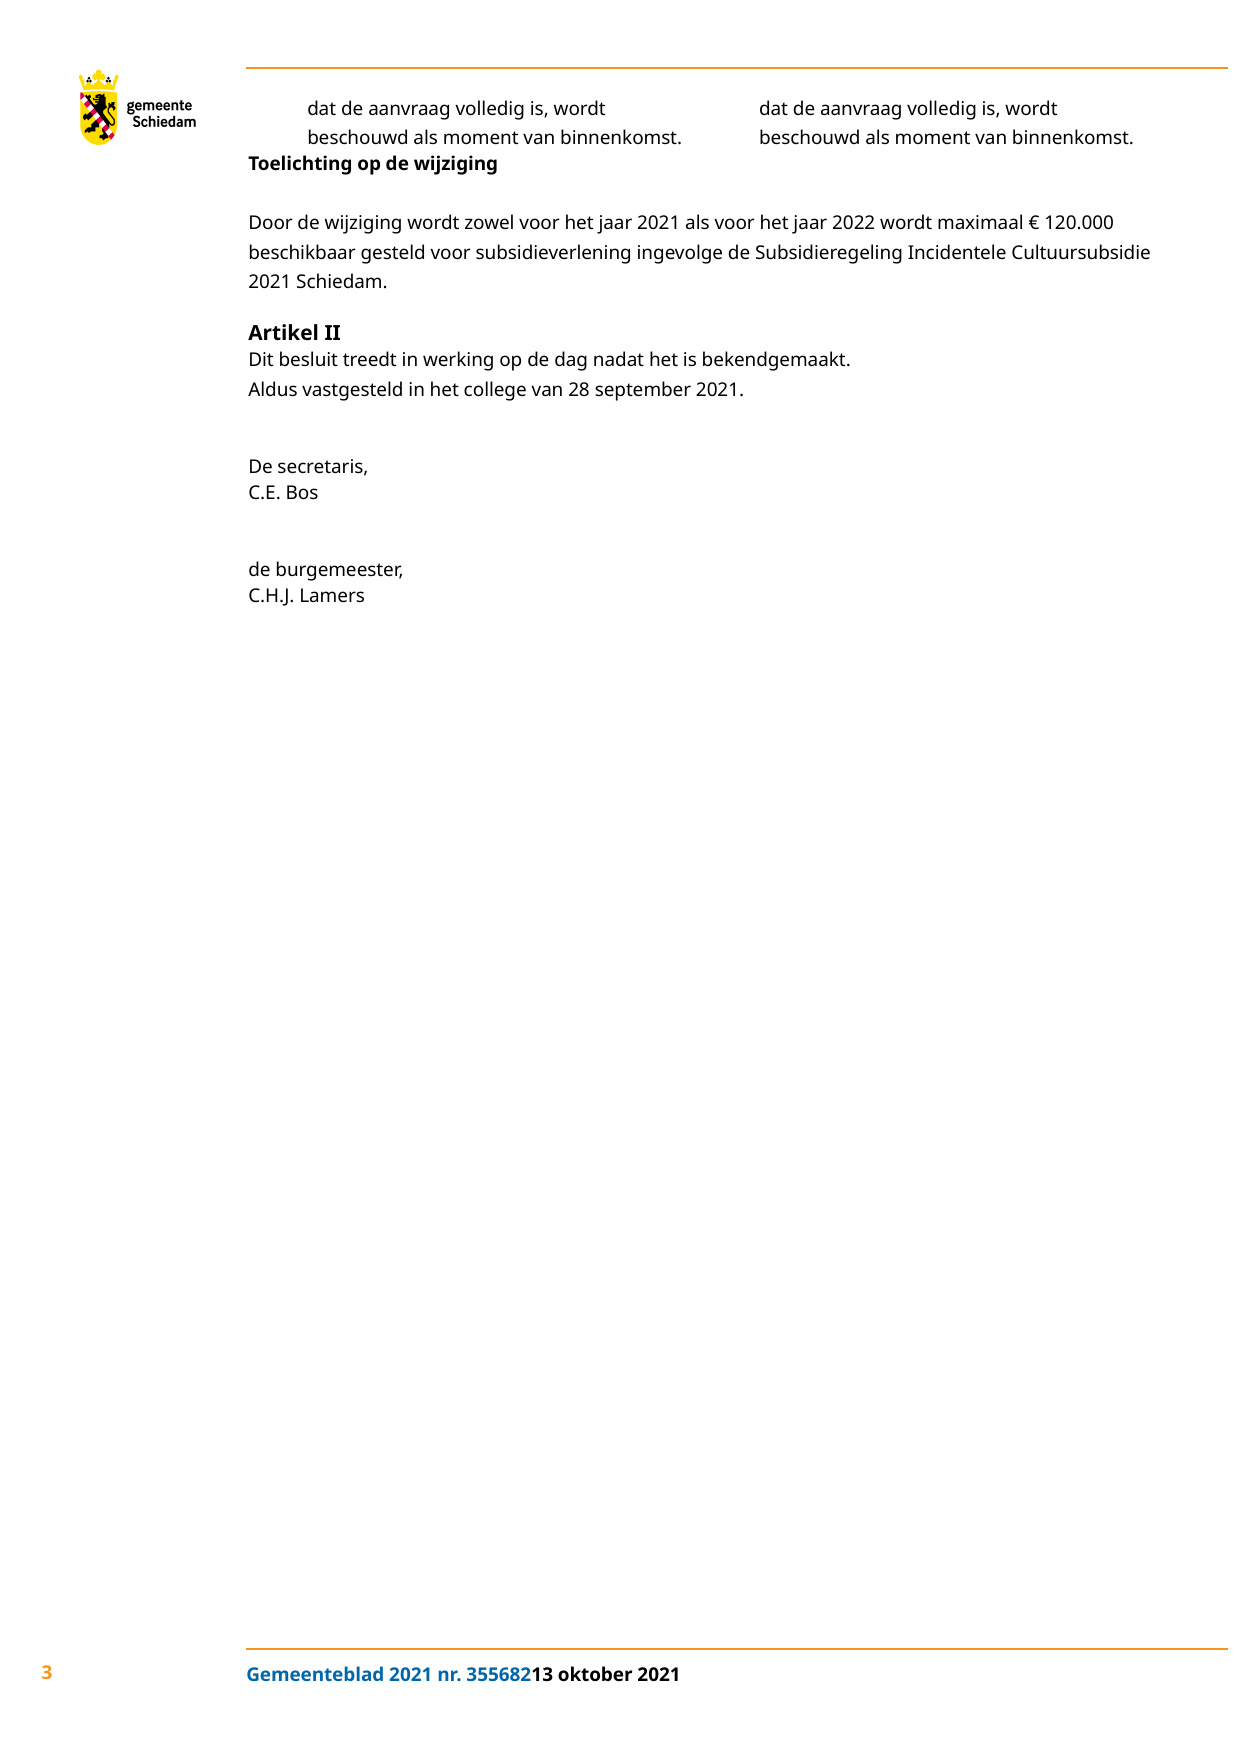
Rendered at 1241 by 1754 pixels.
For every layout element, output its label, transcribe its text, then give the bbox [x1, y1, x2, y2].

text Aldus vastgesteld in het college van 28 september 2021. [248, 376, 1152, 402]
table_cell Toelichting op de wijziging Door de wijziging wordt zowel voor het jaar 2021 als voor het jaar 2022 wordt maximaal € 120.000 beschikbaar gesteld voor subsidieverlening ingevolge de Subsidieregeling Incidentele Cultuursubsidie 2021 Schiedam. [248, 150, 1152, 294]
text Dit besluit treedt in werking op de dag nadat het is bekendgemaakt. [248, 347, 1152, 372]
text Artikel II [248, 318, 1152, 347]
table_cell dat de aanvraag volledig is, wordt beschouwd als moment van binnenkomst. [700, 95, 1152, 150]
table_cell dat de aanvraag volledig is, wordt beschouwd als moment van binnenkomst. [248, 95, 700, 150]
picture [41, 47, 231, 172]
text De secretaris, [248, 453, 1152, 479]
text de burgemeester, [248, 556, 1152, 582]
text C.H.J. Lamers [248, 582, 1152, 608]
text C.E. Bos [248, 479, 1152, 505]
